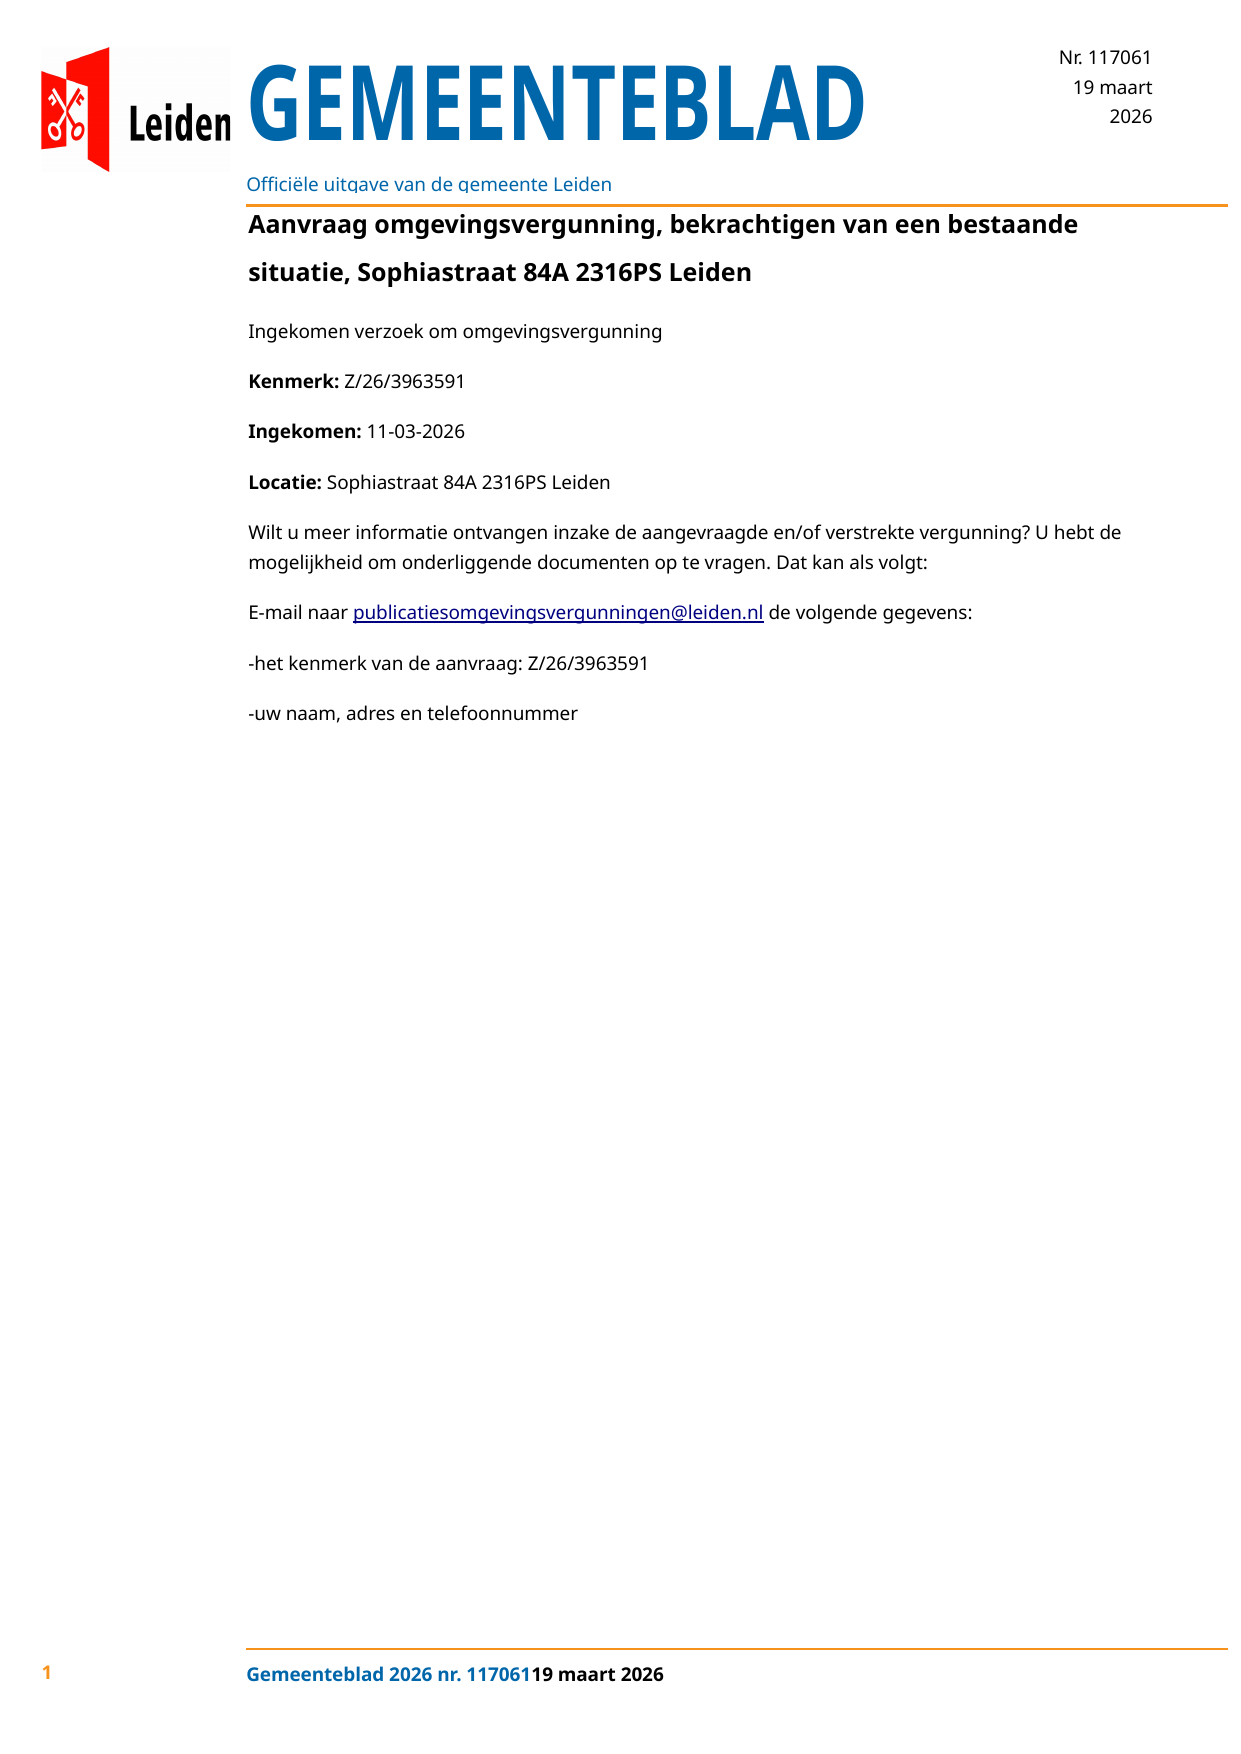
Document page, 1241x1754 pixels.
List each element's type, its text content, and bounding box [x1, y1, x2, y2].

text Ingekomen verzoek om omgevingsvergunning [248, 318, 1152, 344]
text Kenmerk: Z/26/3963591 [248, 368, 1152, 394]
text E-mail naar publicatiesomgevingsvergunningen@leiden.nl de volgende gegevens: [248, 599, 1152, 625]
text -uw naam, adres en telefoonnummer [248, 700, 1152, 726]
text Ingekomen: 11-03-2026 [248, 419, 1152, 444]
text Locatie: Sophiastraat 84A 2316PS Leiden [248, 469, 1152, 495]
text Aanvraag omgevingsvergunning, bekrachtigen van een bestaande situatie, Sophiastraat 84A 2316PS Leiden [248, 207, 1152, 288]
text Wilt u meer informatie ontvangen inzake de aangevraagde en/of verstrekte vergunning? U hebt de mogelijkheid om onderliggende documenten op te vragen. Dat kan als volgt: [248, 519, 1152, 575]
text -het kenmerk van de aanvraag: Z/26/3963591 [248, 650, 1152, 676]
picture [41, 47, 231, 172]
